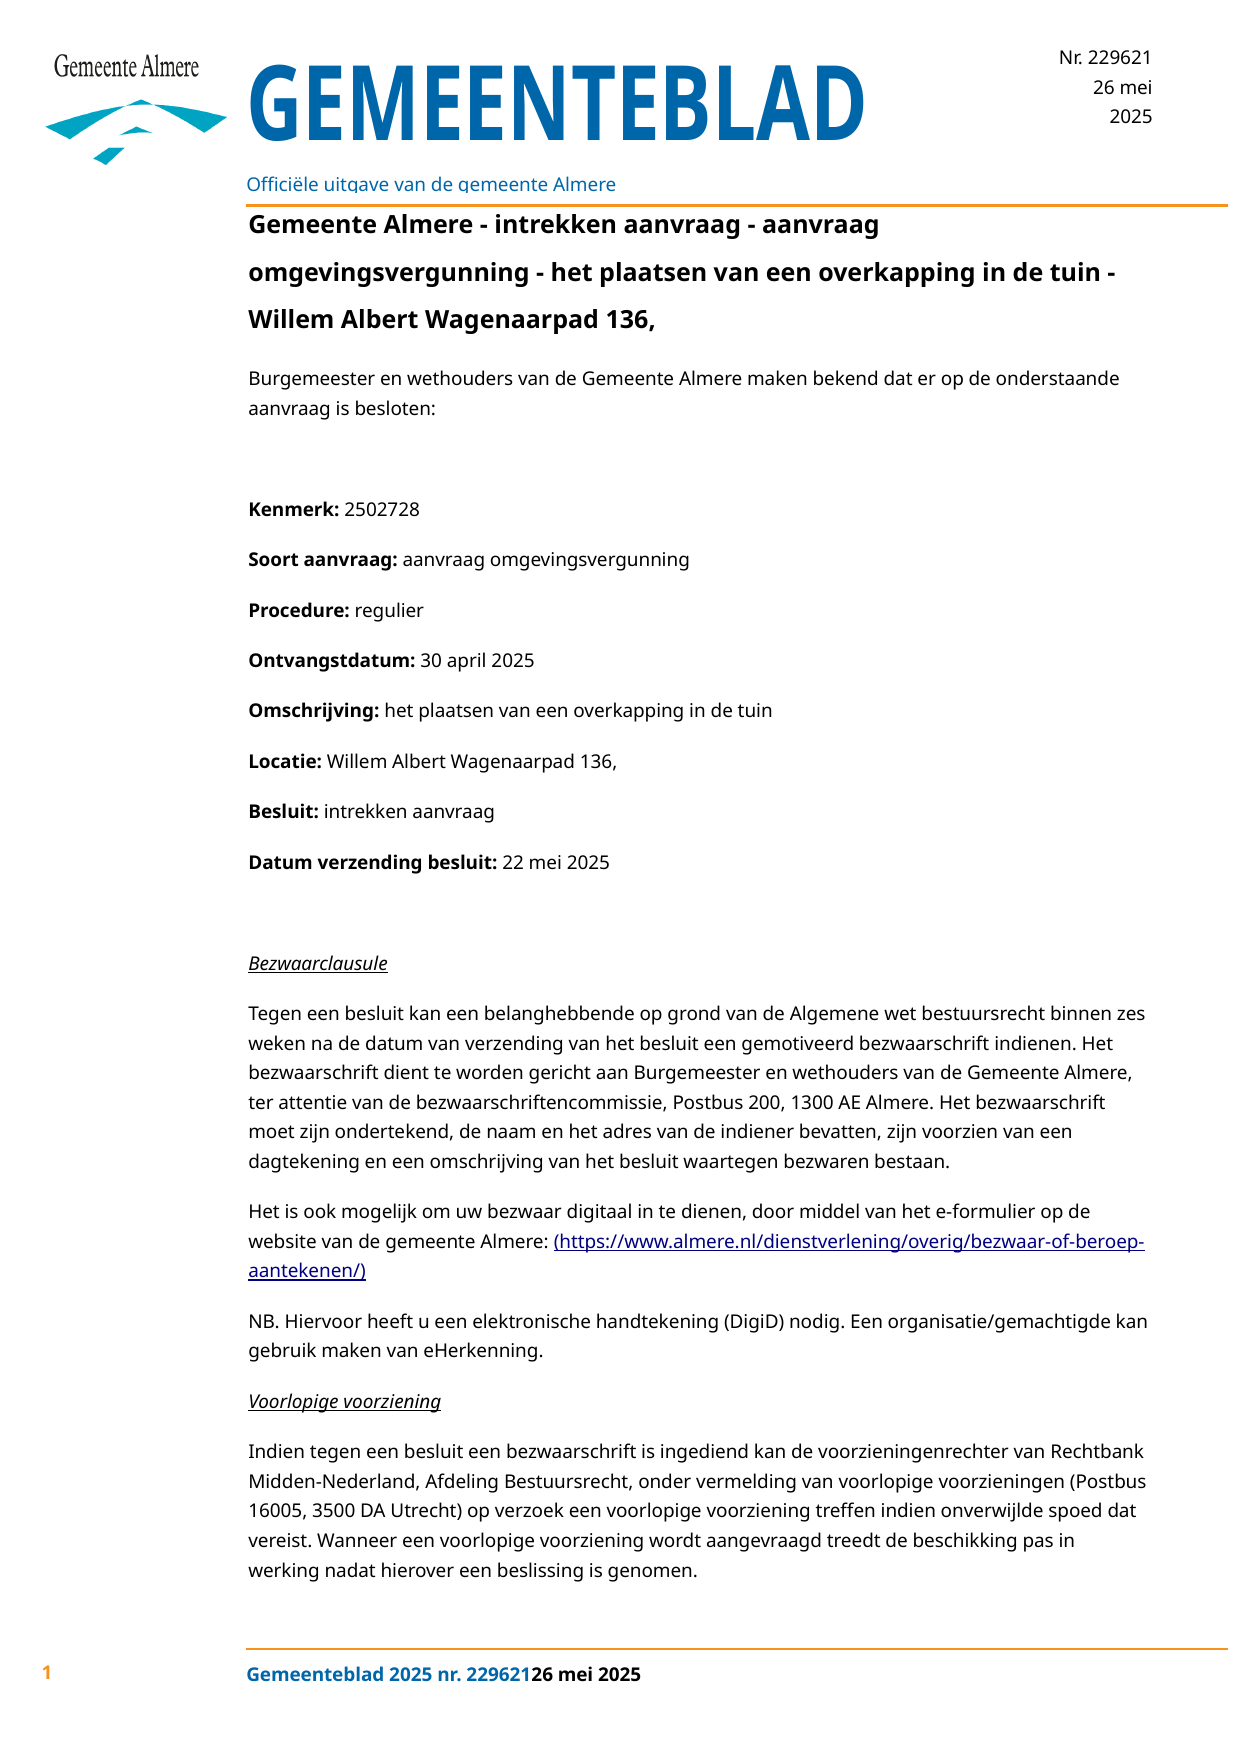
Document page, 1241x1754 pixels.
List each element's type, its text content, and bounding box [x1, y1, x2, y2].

text Ontvangstdatum: 30 april 2025 [248, 647, 1152, 673]
text Indien tegen een besluit een bezwaarschrift is ingediend kan de voorzieningenrechter van Rechtbank Midden-Nederland, Afdeling Bestuursrecht, onder vermelding van voorlopige voorzieningen (Postbus 16005, 3500 DA Utrecht) op verzoek een voorlopige voorziening treffen indien onverwijlde spoed dat vereist. Wanneer een voorlopige voorziening wordt aangevraagd treedt de beschikking pas in werking nadat hierover een beslissing is genomen. [248, 1438, 1152, 1582]
picture [41, 47, 231, 172]
text Besluit: intrekken aanvraag [248, 798, 1152, 824]
text Procedure: regulier [248, 597, 1152, 622]
text Gemeente Almere - intrekken aanvraag - aanvraag omgevingsvergunning - het plaatsen van een overkapping in de tuin - Willem Albert Wagenaarpad 136, [248, 207, 1152, 336]
text NB. Hiervoor heeft u een elektronische handtekening (DigiD) nodig. Een organisatie/gemachtigde kan gebruik maken van eHerkenning. [248, 1308, 1152, 1363]
text Locatie: Willem Albert Wagenaarpad 136, [248, 748, 1152, 774]
text Burgemeester en wethouders van de Gemeente Almere maken bekend dat er op de onderstaande aanvraag is besloten: [248, 366, 1152, 421]
text Tegen een besluit kan een belanghebbende op grond van de Algemene wet bestuursrecht binnen zes weken na de datum van verzending van het besluit een gemotiveerd bezwaarschrift indienen. Het bezwaarschrift dient te worden gericht aan Burgemeester en wethouders van de Gemeente Almere, ter attentie van de bezwaarschriftencommissie, Postbus 200, 1300 AE Almere. Het bezwaarschrift moet zijn ondertekend, de naam en het adres van de indiener bevatten, zijn voorzien van een dagtekening en een omschrijving van het besluit waartegen bezwaren bestaan. [248, 1000, 1152, 1174]
text Bezwaarclausule [248, 950, 1152, 975]
text Kenmerk: 2502728 [248, 496, 1152, 522]
text Soort aanvraag: aanvraag omgevingsvergunning [248, 546, 1152, 572]
text Voorlopige voorziening [248, 1388, 1152, 1414]
text Omschrijving: het plaatsen van een overkapping in de tuin [248, 698, 1152, 723]
text Datum verzending besluit: 22 mei 2025 [248, 849, 1152, 874]
text Het is ook mogelijk om uw bezwaar digitaal in te dienen, door middel van het e-formulier op de website van de gemeente Almere: (https://www.almere.nl/dienstverlening/overig/bezwaar-of-beroep-aantekenen/) [248, 1198, 1152, 1283]
